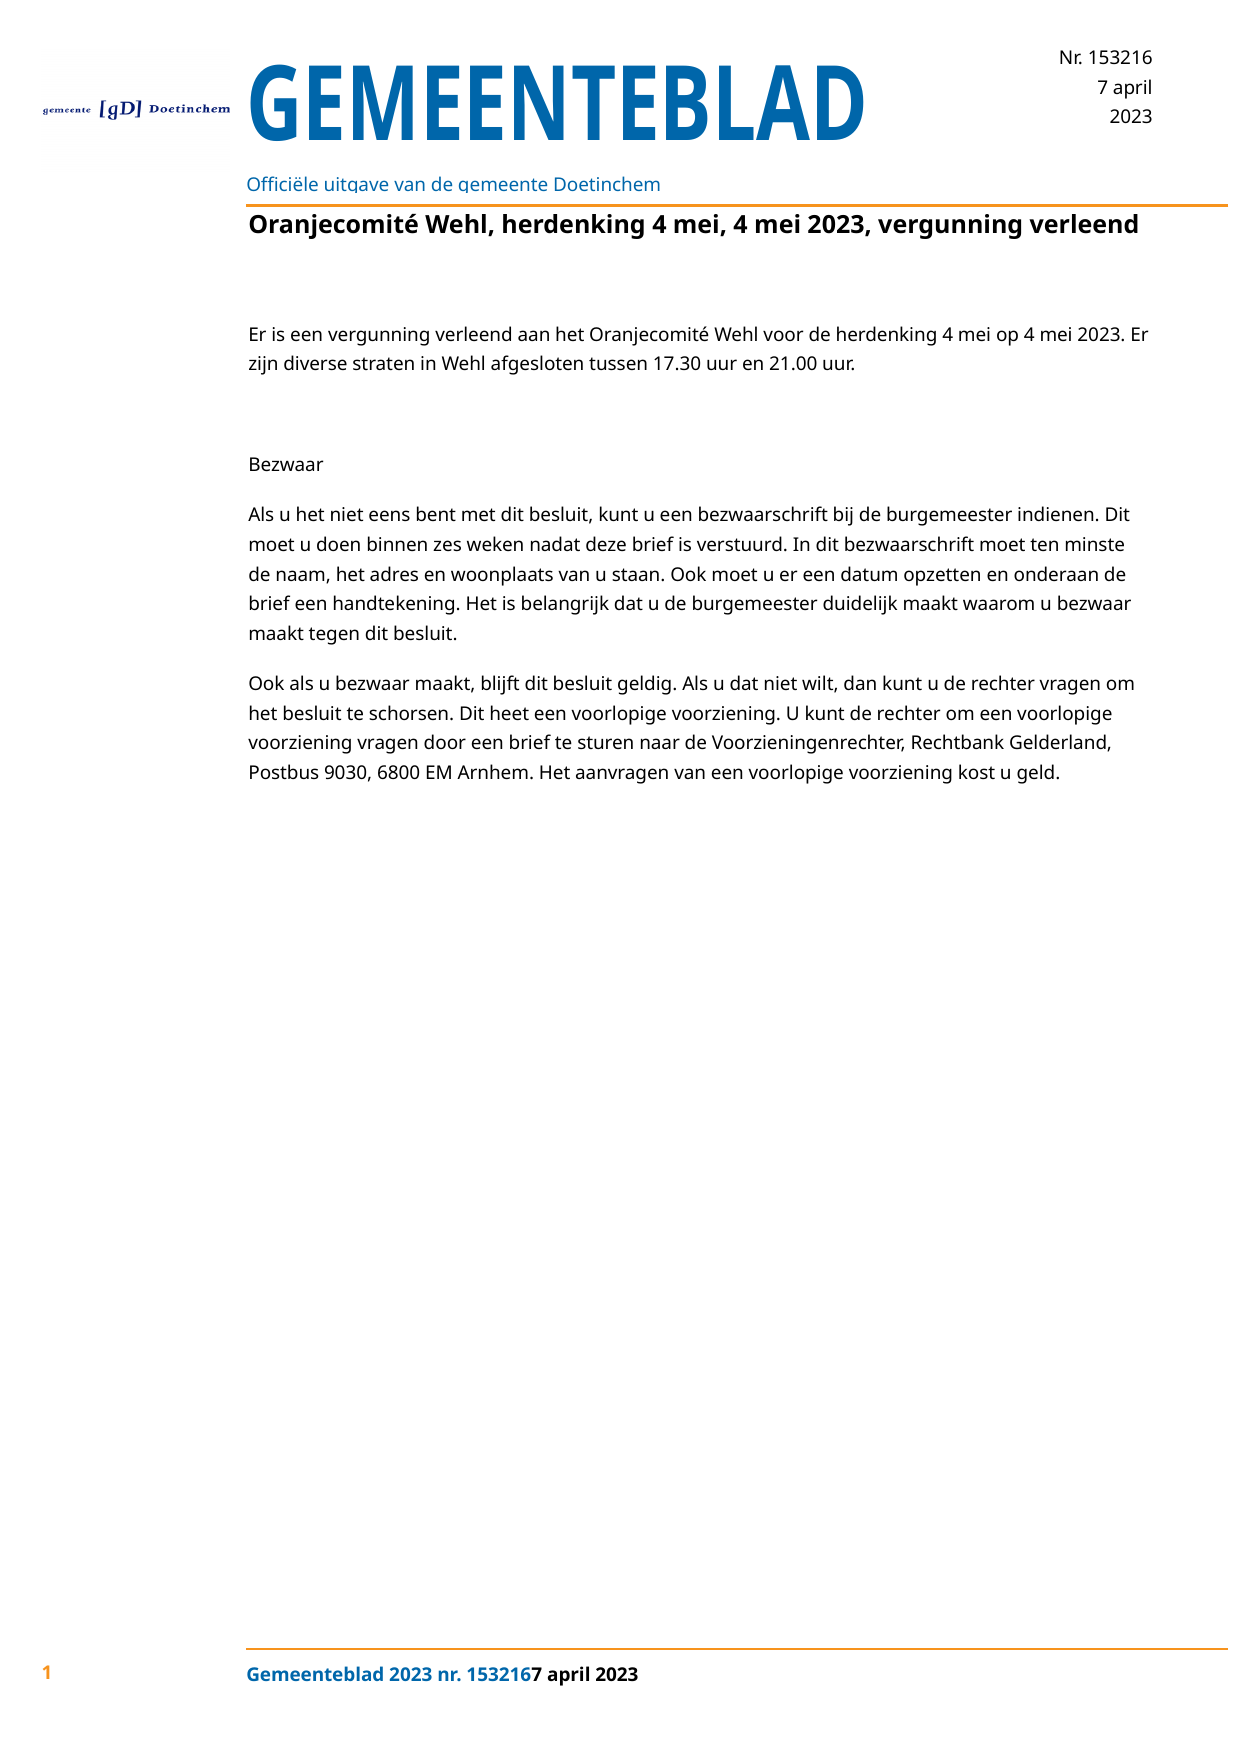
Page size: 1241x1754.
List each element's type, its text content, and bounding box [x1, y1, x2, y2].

text Er is een vergunning verleend aan het Oranjecomité Wehl voor de herdenking 4 mei op 4 mei 2023. Er zijn diverse straten in Wehl afgesloten tussen 17.30 uur en 21.00 uur. [248, 321, 1152, 376]
picture [41, 47, 231, 172]
text Als u het niet eens bent met dit besluit, kunt u een bezwaarschrift bij de burgemeester indienen. Dit moet u doen binnen zes weken nadat deze brief is verstuurd. In dit bezwaarschrift moet ten minste de naam, het adres en woonplaats van u staan. Ook moet u er een datum opzetten en onderaan de brief een handtekening. Het is belangrijk dat u de burgemeester duidelijk maakt waarom u bezwaar maakt tegen dit besluit. [248, 502, 1152, 646]
text Oranjecomité Wehl, herdenking 4 mei, 4 mei 2023, vergunning verleend [248, 207, 1152, 241]
text Bezwaar [248, 451, 1152, 477]
text Ook als u bezwaar maakt, blijft dit besluit geldig. Als u dat niet wilt, dan kunt u de rechter vragen om het besluit te schorsen. Dit heet een voorlopige voorziening. U kunt de rechter om een voorlopige voorziening vragen door een brief te sturen naar de Voorzieningenrechter, Rechtbank Gelderland, Postbus 9030, 6800 EM Arnhem. Het aanvragen van een voorlopige voorziening kost u geld. [248, 670, 1152, 785]
